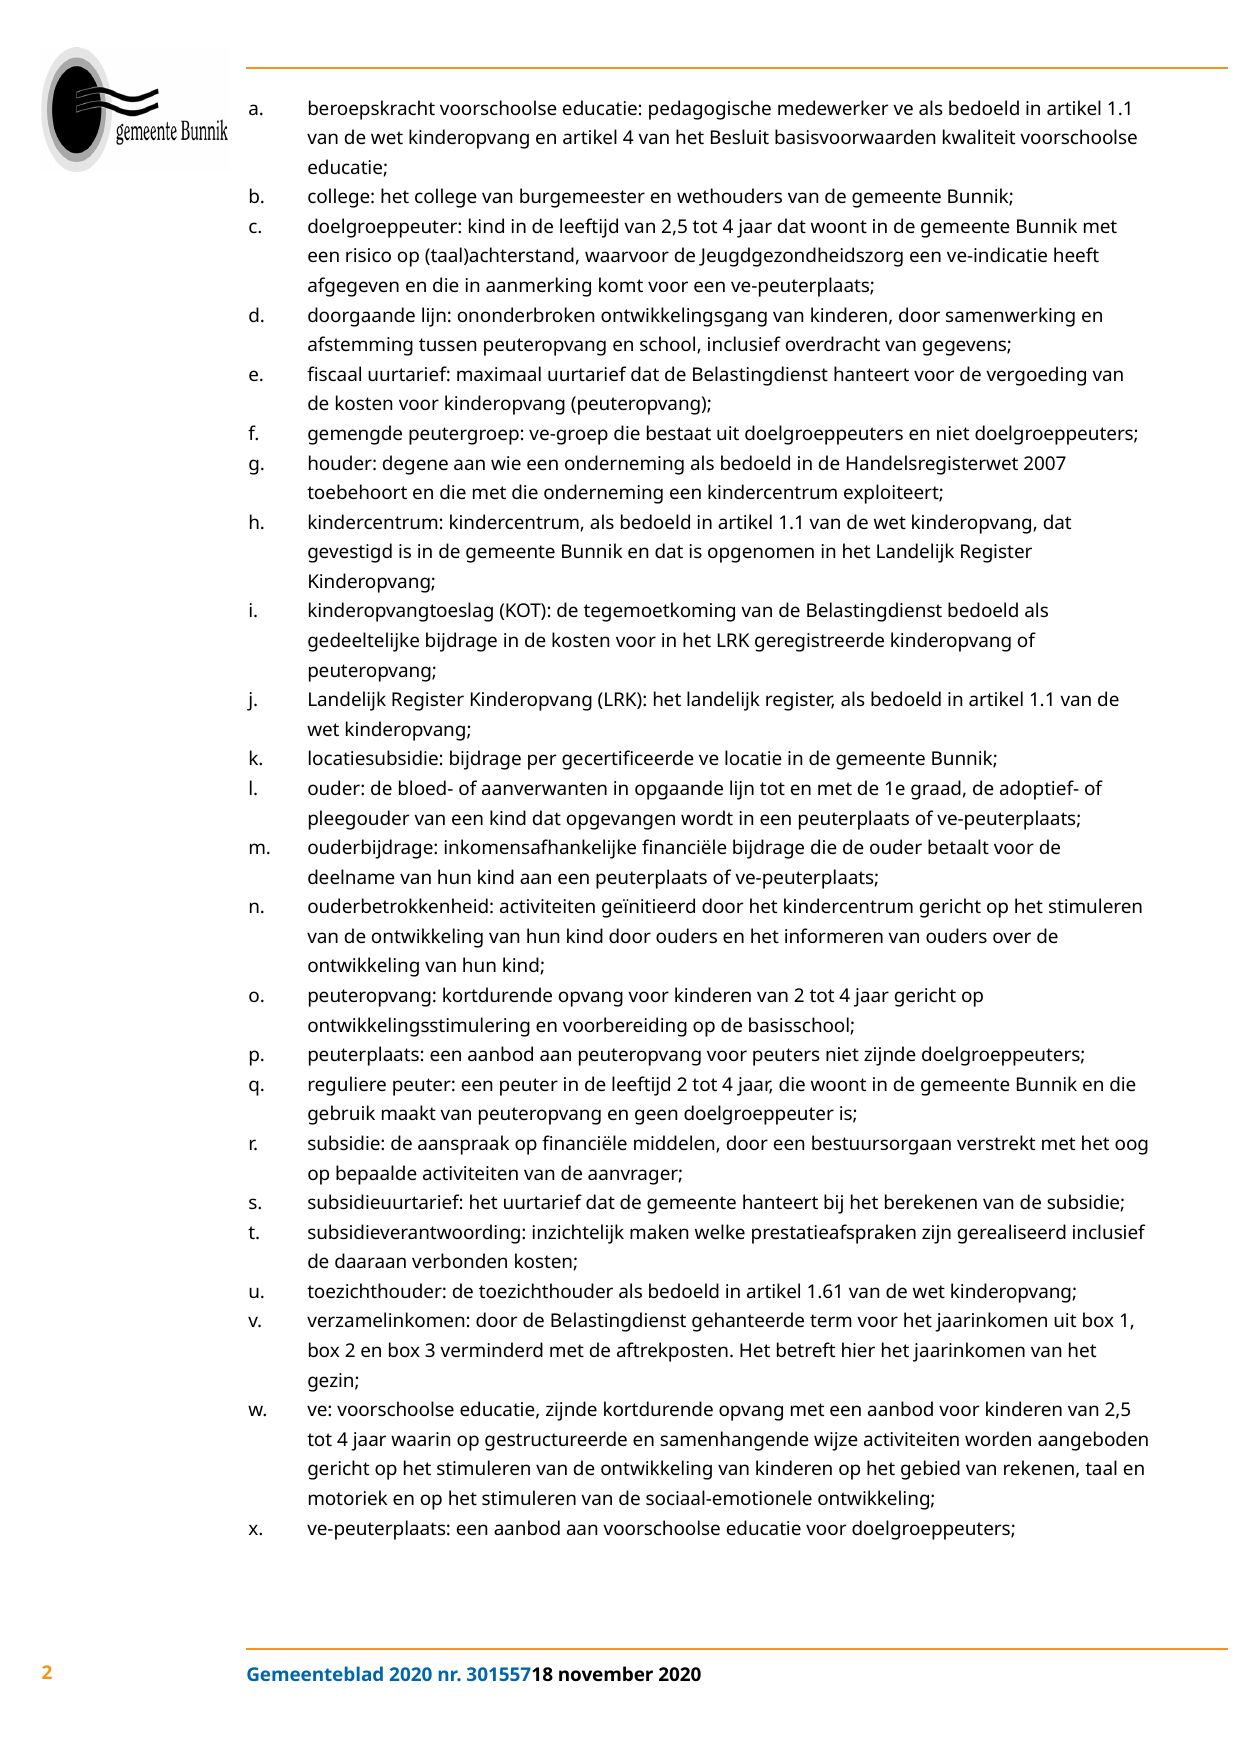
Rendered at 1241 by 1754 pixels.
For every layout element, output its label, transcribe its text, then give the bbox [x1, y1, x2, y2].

list subsidie: de aanspraak op financiële middelen, door een bestuursorgaan verstrekt met het oog op bepaalde activiteiten van de aanvrager; [248, 1130, 1152, 1186]
list kinderopvangtoeslag (KOT): de tegemoetkoming van de Belastingdienst bedoeld als gedeeltelijke bijdrage in de kosten voor in het LRK geregistreerde kinderopvang of peuteropvang; [248, 598, 1152, 683]
picture [41, 47, 231, 172]
list Landelijk Register Kinderopvang (LRK): het landelijk register, als bedoeld in artikel 1.1 van de wet kinderopvang; [248, 686, 1152, 742]
list ouderbijdrage: inkomensafhankelijke financiële bijdrage die de ouder betaalt voor de deelname van hun kind aan een peuterplaats of ve-peuterplaats; [248, 834, 1152, 890]
list beroepskracht voorschoolse educatie: pedagogische medewerker ve als bedoeld in artikel 1.1 van de wet kinderopvang en artikel 4 van het Besluit basisvoorwaarden kwaliteit voorschoolse educatie; [248, 95, 1152, 180]
list peuteropvang: kortdurende opvang voor kinderen van 2 tot 4 jaar gericht op ontwikkelingsstimulering en voorbereiding op de basisschool; [248, 982, 1152, 1038]
list houder: degene aan wie een onderneming als bedoeld in de Handelsregisterwet 2007 toebehoort en die met die onderneming een kindercentrum exploiteert; [248, 450, 1152, 505]
list ouderbetrokkenheid: activiteiten geïnitieerd door het kindercentrum gericht op het stimuleren van de ontwikkeling van hun kind door ouders en het informeren van ouders over de ontwikkeling van hun kind; [248, 893, 1152, 978]
list college: het college van burgemeester en wethouders van de gemeente Bunnik; [248, 183, 1152, 209]
list subsidieuurtarief: het uurtarief dat de gemeente hanteert bij het berekenen van de subsidie; [248, 1189, 1152, 1215]
list doelgroeppeuter: kind in de leeftijd van 2,5 tot 4 jaar dat woont in de gemeente Bunnik met een risico op (taal)achterstand, waarvoor de Jeugdgezondheidszorg een ve-indicatie heeft afgegeven en die in aanmerking komt voor een ve-peuterplaats; [248, 213, 1152, 298]
list verzamelinkomen: door de Belastingdienst gehanteerde term voor het jaarinkomen uit box 1, box 2 en box 3 verminderd met de aftrekposten. Het betreft hier het jaarinkomen van het gezin; [248, 1308, 1152, 1393]
list fiscaal uurtarief: maximaal uurtarief dat de Belastingdienst hanteert voor de vergoeding van de kosten voor kinderopvang (peuteropvang); [248, 361, 1152, 416]
list ouder: de bloed- of aanverwanten in opgaande lijn tot en met de 1e graad, de adoptief- of pleegouder van een kind dat opgevangen wordt in een peuterplaats of ve-peuterplaats; [248, 775, 1152, 831]
list toezichthouder: de toezichthouder als bedoeld in artikel 1.61 van de wet kinderopvang; [248, 1278, 1152, 1304]
list ve: voorschoolse educatie, zijnde kortdurende opvang met een aanbod voor kinderen van 2,5 tot 4 jaar waarin op gestructureerde en samenhangende wijze activiteiten worden aangeboden gericht op het stimuleren van de ontwikkeling van kinderen op het gebied van rekenen, taal en motoriek en op het stimuleren van de sociaal-emotionele ontwikkeling; [248, 1396, 1152, 1511]
list subsidieverantwoording: inzichtelijk maken welke prestatieafspraken zijn gerealiseerd inclusief de daaraan verbonden kosten; [248, 1219, 1152, 1274]
list reguliere peuter: een peuter in de leeftijd 2 tot 4 jaar, die woont in de gemeente Bunnik en die gebruik maakt van peuteropvang en geen doelgroeppeuter is; [248, 1071, 1152, 1126]
list kindercentrum: kindercentrum, als bedoeld in artikel 1.1 van de wet kinderopvang, dat gevestigd is in de gemeente Bunnik en dat is opgenomen in het Landelijk Register Kinderopvang; [248, 509, 1152, 594]
list gemengde peutergroep: ve-groep die bestaat uit doelgroeppeuters en niet doelgroeppeuters; [248, 420, 1152, 446]
list locatiesubsidie: bijdrage per gecertificeerde ve locatie in de gemeente Bunnik; [248, 746, 1152, 771]
list doorgaande lijn: ononderbroken ontwikkelingsgang van kinderen, door samenwerking en afstemming tussen peuteropvang en school, inclusief overdracht van gegevens; [248, 302, 1152, 357]
list peuterplaats: een aanbod aan peuteropvang voor peuters niet zijnde doelgroeppeuters; [248, 1041, 1152, 1067]
list ve-peuterplaats: een aanbod aan voorschoolse educatie voor doelgroeppeuters; [248, 1515, 1152, 1541]
